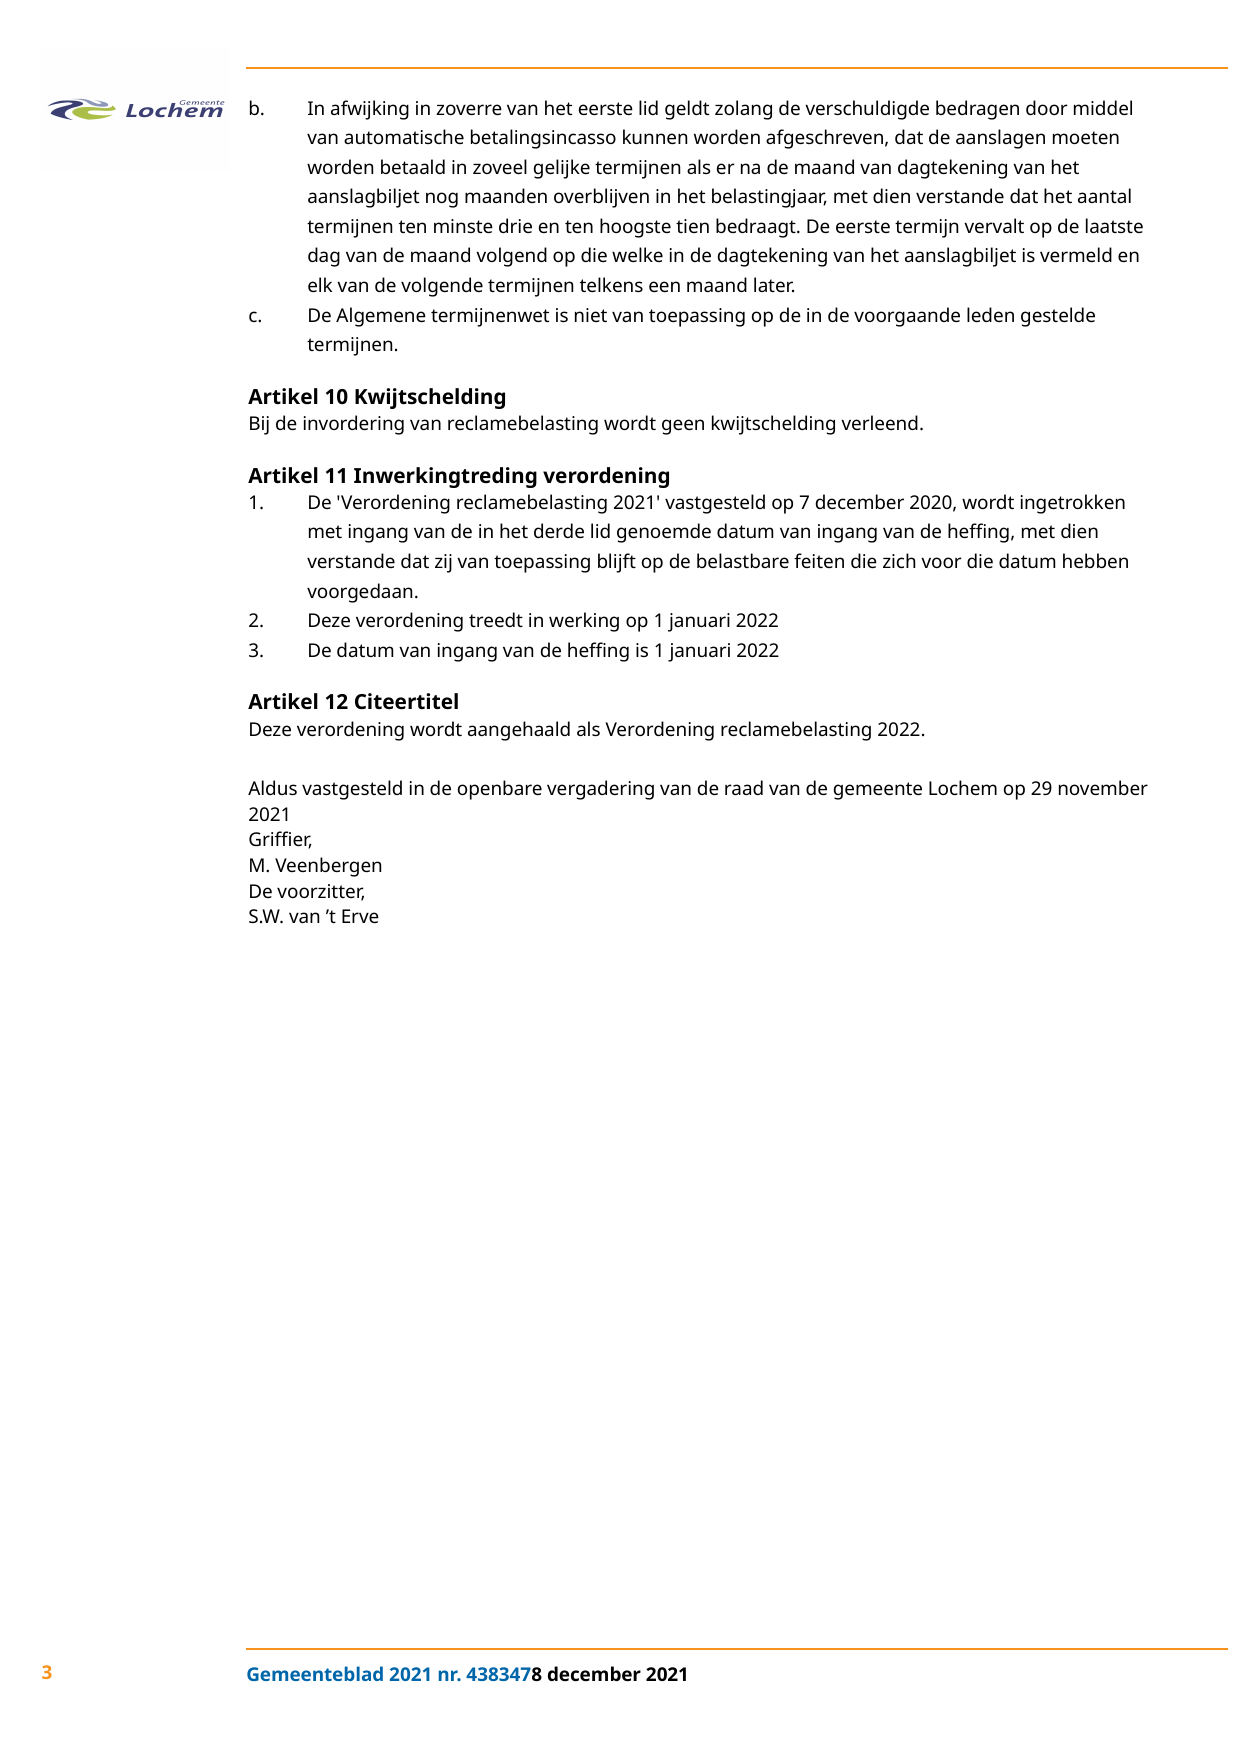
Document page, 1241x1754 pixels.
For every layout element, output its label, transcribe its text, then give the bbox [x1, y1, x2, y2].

picture [41, 47, 231, 172]
text Artikel 10 Kwijtschelding [248, 382, 1152, 410]
list De datum van ingang van de heffing is 1 januari 2022 [248, 637, 1152, 663]
text S.W. van ’t Erve [248, 904, 1152, 929]
text M. Veenbergen [248, 852, 1152, 878]
text Bij de invordering van reclamebelasting wordt geen kwijtschelding verleend. [248, 410, 1152, 436]
text Aldus vastgesteld in de openbare vergadering van de raad van de gemeente Lochem op 29 november 2021 [248, 775, 1152, 827]
list Deze verordening treedt in werking op 1 januari 2022 [248, 607, 1152, 633]
text Artikel 12 Citeertitel [248, 687, 1152, 716]
text Griffier, [248, 827, 1152, 852]
text De voorzitter, [248, 878, 1152, 904]
text Artikel 11 Inwerkingtreding verordening [248, 461, 1152, 489]
list De 'Verordening reclamebelasting 2021' vastgesteld op 7 december 2020, wordt ingetrokken met ingang van de in het derde lid genoemde datum van ingang van de heffing, met dien verstande dat zij van toepassing blijft op de belastbare feiten die zich voor die datum hebben voorgedaan. [248, 489, 1152, 604]
list De Algemene termijnenwet is niet van toepassing op de in de voorgaande leden gestelde termijnen. [248, 302, 1152, 357]
text Deze verordening wordt aangehaald als Verordening reclamebelasting 2022. [248, 716, 1152, 742]
list In afwijking in zoverre van het eerste lid geldt zolang de verschuldigde bedragen door middel van automatische betalingsincasso kunnen worden afgeschreven, dat de aanslagen moeten worden betaald in zoveel gelijke termijnen als er na de maand van dagtekening van het aanslagbiljet nog maanden overblijven in het belastingjaar, met dien verstande dat het aantal termijnen ten minste drie en ten hoogste tien bedraagt. De eerste termijn vervalt op de laatste dag van de maand volgend op die welke in de dagtekening van het aanslagbiljet is vermeld en elk van de volgende termijnen telkens een maand later. [248, 95, 1152, 298]
